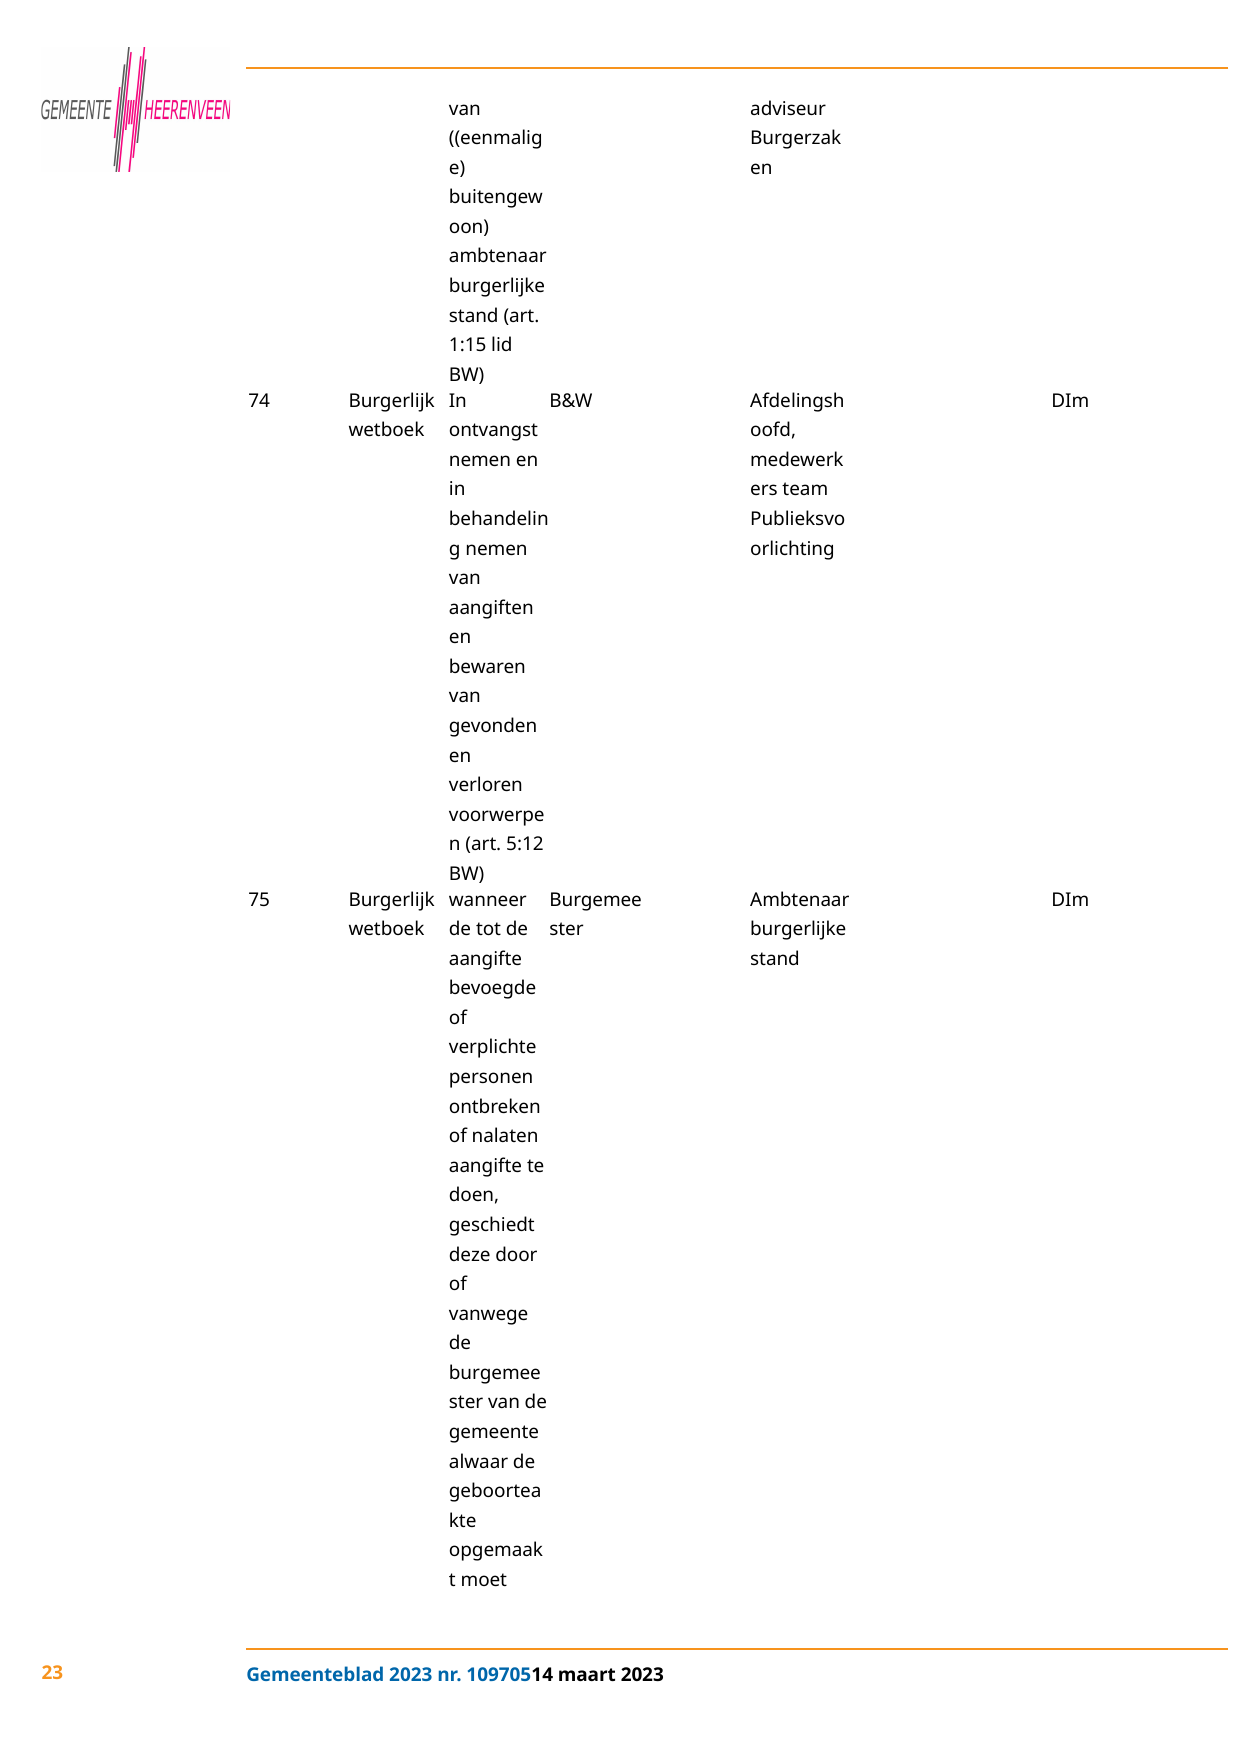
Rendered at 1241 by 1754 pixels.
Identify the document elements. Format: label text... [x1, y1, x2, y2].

table_cell [248, 95, 348, 387]
table_cell 75 [248, 886, 348, 1592]
table_cell adviseur Burgerzaken [750, 95, 850, 387]
table_cell [850, 95, 951, 387]
table_cell Burgerlijk wetboek [348, 886, 449, 1592]
table_cell [650, 95, 750, 387]
table_cell B&W [549, 387, 649, 886]
table_cell van ((eenmalige) buitengewoon) ambtenaar burgerlijke stand (art. 1:15 lid BW) [449, 95, 549, 387]
table_cell [1051, 95, 1152, 387]
table_cell Burgemeester [549, 886, 649, 1592]
table_cell Afdelingshoofd, medewerkers team Publieksvoorlichting [750, 387, 850, 886]
table_cell [951, 886, 1051, 1592]
table_cell [850, 886, 951, 1592]
table_cell [650, 387, 750, 886]
table_cell wanneer de tot de aangifte bevoegde of verplichte personen ontbreken of nalaten aangifte te doen, geschiedt deze door of vanwege de burgemeester van de gemeente alwaar de geboorteakte opgemaakt moet [449, 886, 549, 1592]
table_cell 74 [248, 387, 348, 886]
picture [41, 47, 231, 172]
table_cell [549, 95, 649, 387]
table_cell Burgerlijk wetboek [348, 387, 449, 886]
table_cell Ambtenaar burgerlijke stand [750, 886, 850, 1592]
table_cell [650, 886, 750, 1592]
table_cell [850, 387, 951, 886]
table_cell DIm [1051, 886, 1152, 1592]
table_cell [951, 95, 1051, 387]
table_cell DIm [1051, 387, 1152, 886]
table_cell [348, 95, 449, 387]
table_cell In ontvangst nemen en in behandeling nemen van aangiften en bewaren van gevonden en verloren voorwerpen (art. 5:12 BW) [449, 387, 549, 886]
table_cell [951, 387, 1051, 886]
